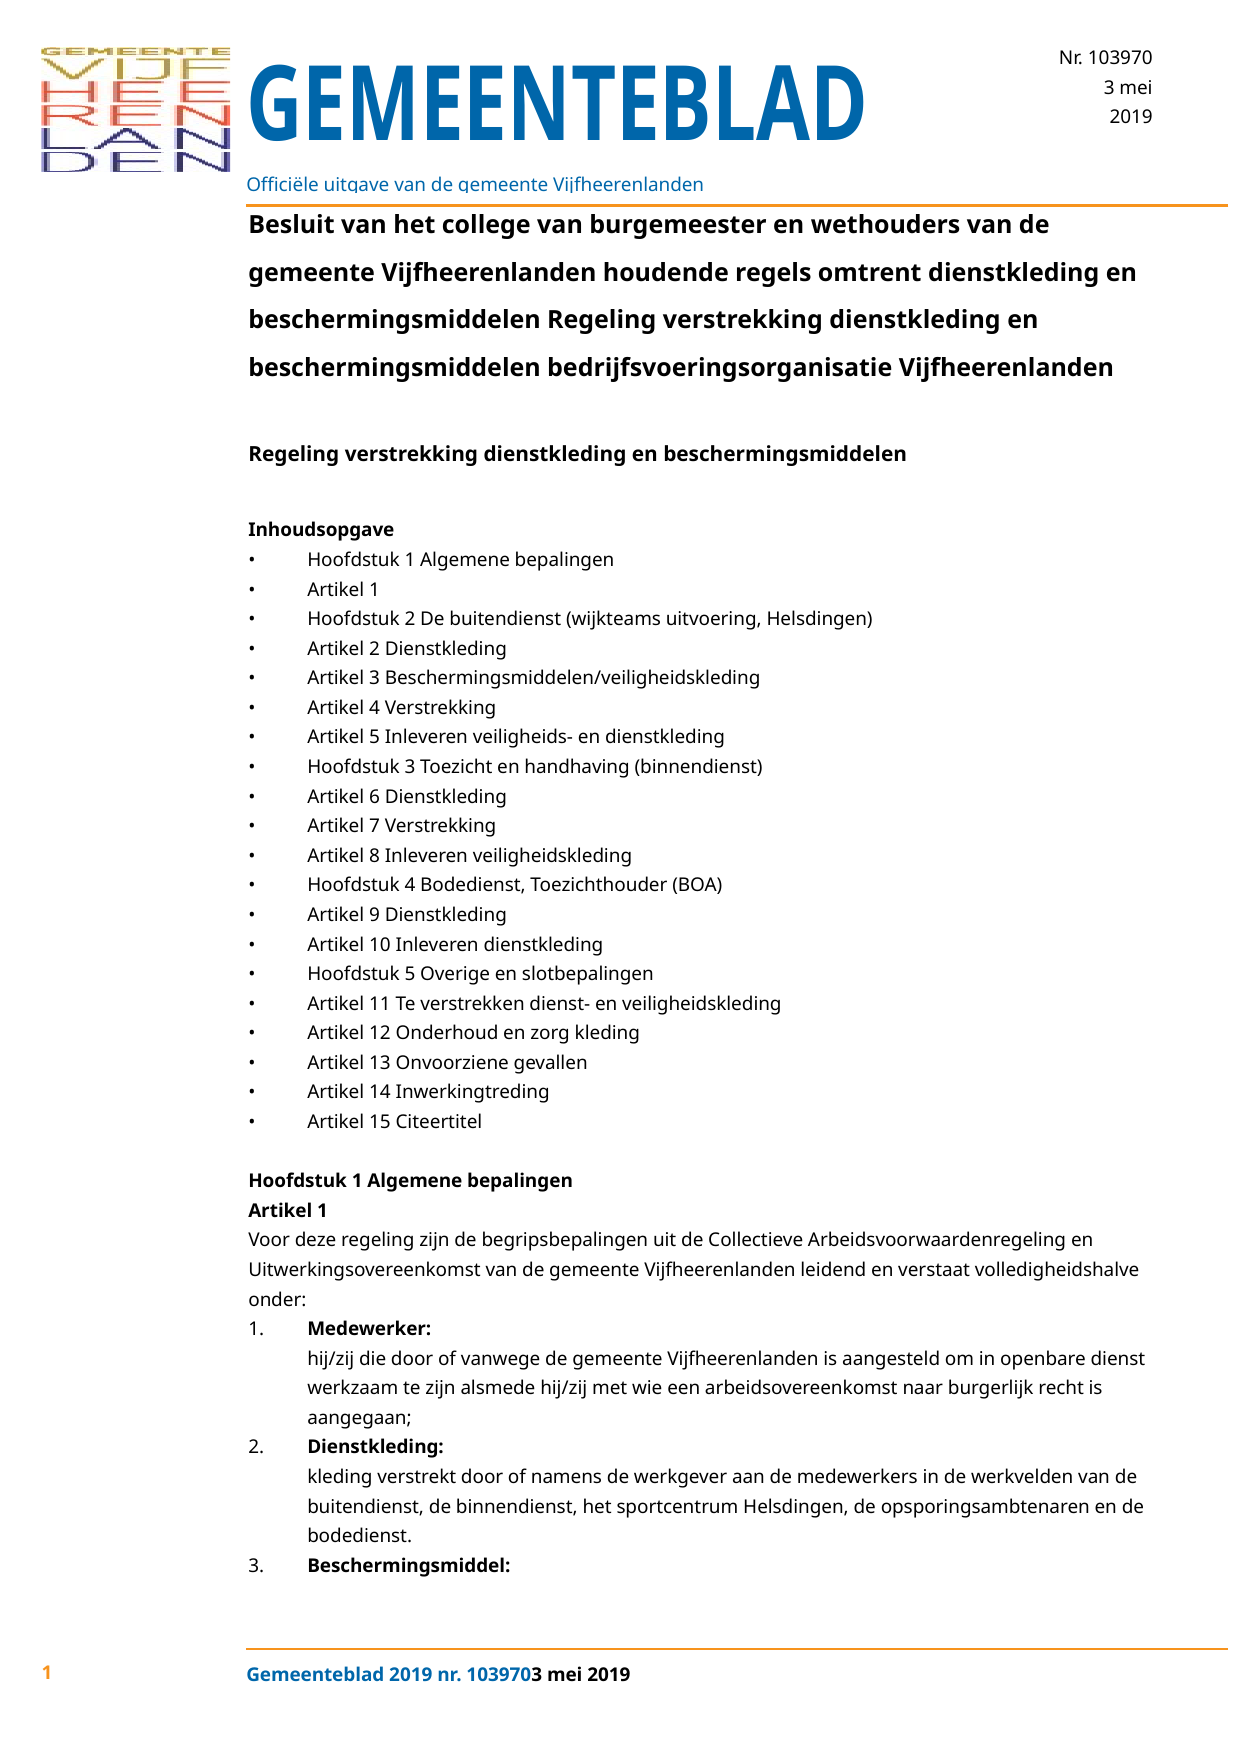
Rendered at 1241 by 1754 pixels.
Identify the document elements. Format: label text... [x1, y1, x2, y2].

text Voor deze regeling zijn de begripsbepalingen uit de Collectieve Arbeidsvoorwaardenregeling en Uitwerkingsovereenkomst van de gemeente Vijfheerenlanden leidend en verstaat volledigheidshalve onder: [248, 1227, 1152, 1311]
list Artikel 6 Dienstkleding [248, 783, 1152, 808]
list Artikel 14 Inwerkingtreding [248, 1079, 1152, 1104]
list Artikel 15 Citeertitel [248, 1108, 1152, 1134]
list Artikel 2 Dienstkleding [248, 635, 1152, 661]
list Hoofdstuk 4 Bodedienst, Toezichthouder (BOA) [248, 872, 1152, 897]
list Artikel 10 Inleveren dienstkleding [248, 931, 1152, 956]
list Artikel 11 Te verstrekken dienst- en veiligheidskleding [248, 990, 1152, 1016]
list Artikel 3 Beschermingsmiddelen/veiligheidskleding [248, 664, 1152, 690]
list kleding verstrekt door of namens de werkgever aan de medewerkers in de werkvelden van de buitendienst, de binnendienst, het sportcentrum Helsdingen, de opsporingsambtenaren en de bodedienst. [248, 1463, 1152, 1548]
list Artikel 8 Inleveren veiligheidskleding [248, 842, 1152, 868]
list Artikel 5 Inleveren veiligheids- en dienstkleding [248, 724, 1152, 749]
list hij/zij die door of vanwege de gemeente Vijfheerenlanden is aangesteld om in openbare dienst werkzaam te zijn alsmede hij/zij met wie een arbeidsovereenkomst naar burgerlijk recht is aangegaan; [248, 1345, 1152, 1430]
picture [41, 47, 231, 172]
text Regeling verstrekking dienstkleding en beschermingsmiddelen [248, 439, 1152, 467]
list Hoofdstuk 2 De buitendienst (wijkteams uitvoering, Helsdingen) [248, 605, 1152, 631]
list Medewerker: [248, 1315, 1152, 1341]
text Besluit van het college van burgemeester en wethouders van de gemeente Vijfheerenlanden houdende regels omtrent dienstkleding en beschermingsmiddelen Regeling verstrekking dienstkleding en beschermingsmiddelen bedrijfsvoeringsorganisatie Vijfheerenlanden [248, 207, 1152, 384]
text Inhoudsopgave [248, 517, 1152, 542]
text Artikel 1 [248, 1197, 1152, 1223]
list Hoofdstuk 3 Toezicht en handhaving (binnendienst) [248, 753, 1152, 779]
text Hoofdstuk 1 Algemene bepalingen [248, 1167, 1152, 1193]
list Artikel 1 [248, 576, 1152, 601]
list Artikel 7 Verstrekking [248, 812, 1152, 838]
list Dienstkleding: [248, 1434, 1152, 1459]
list Artikel 4 Verstrekking [248, 694, 1152, 720]
list Artikel 9 Dienstkleding [248, 901, 1152, 927]
list Beschermingsmiddel: [248, 1552, 1152, 1578]
list Artikel 12 Onderhoud en zorg kleding [248, 1019, 1152, 1045]
list Hoofdstuk 5 Overige en slotbepalingen [248, 960, 1152, 986]
list Hoofdstuk 1 Algemene bepalingen [248, 546, 1152, 572]
list Artikel 13 Onvoorziene gevallen [248, 1049, 1152, 1075]
